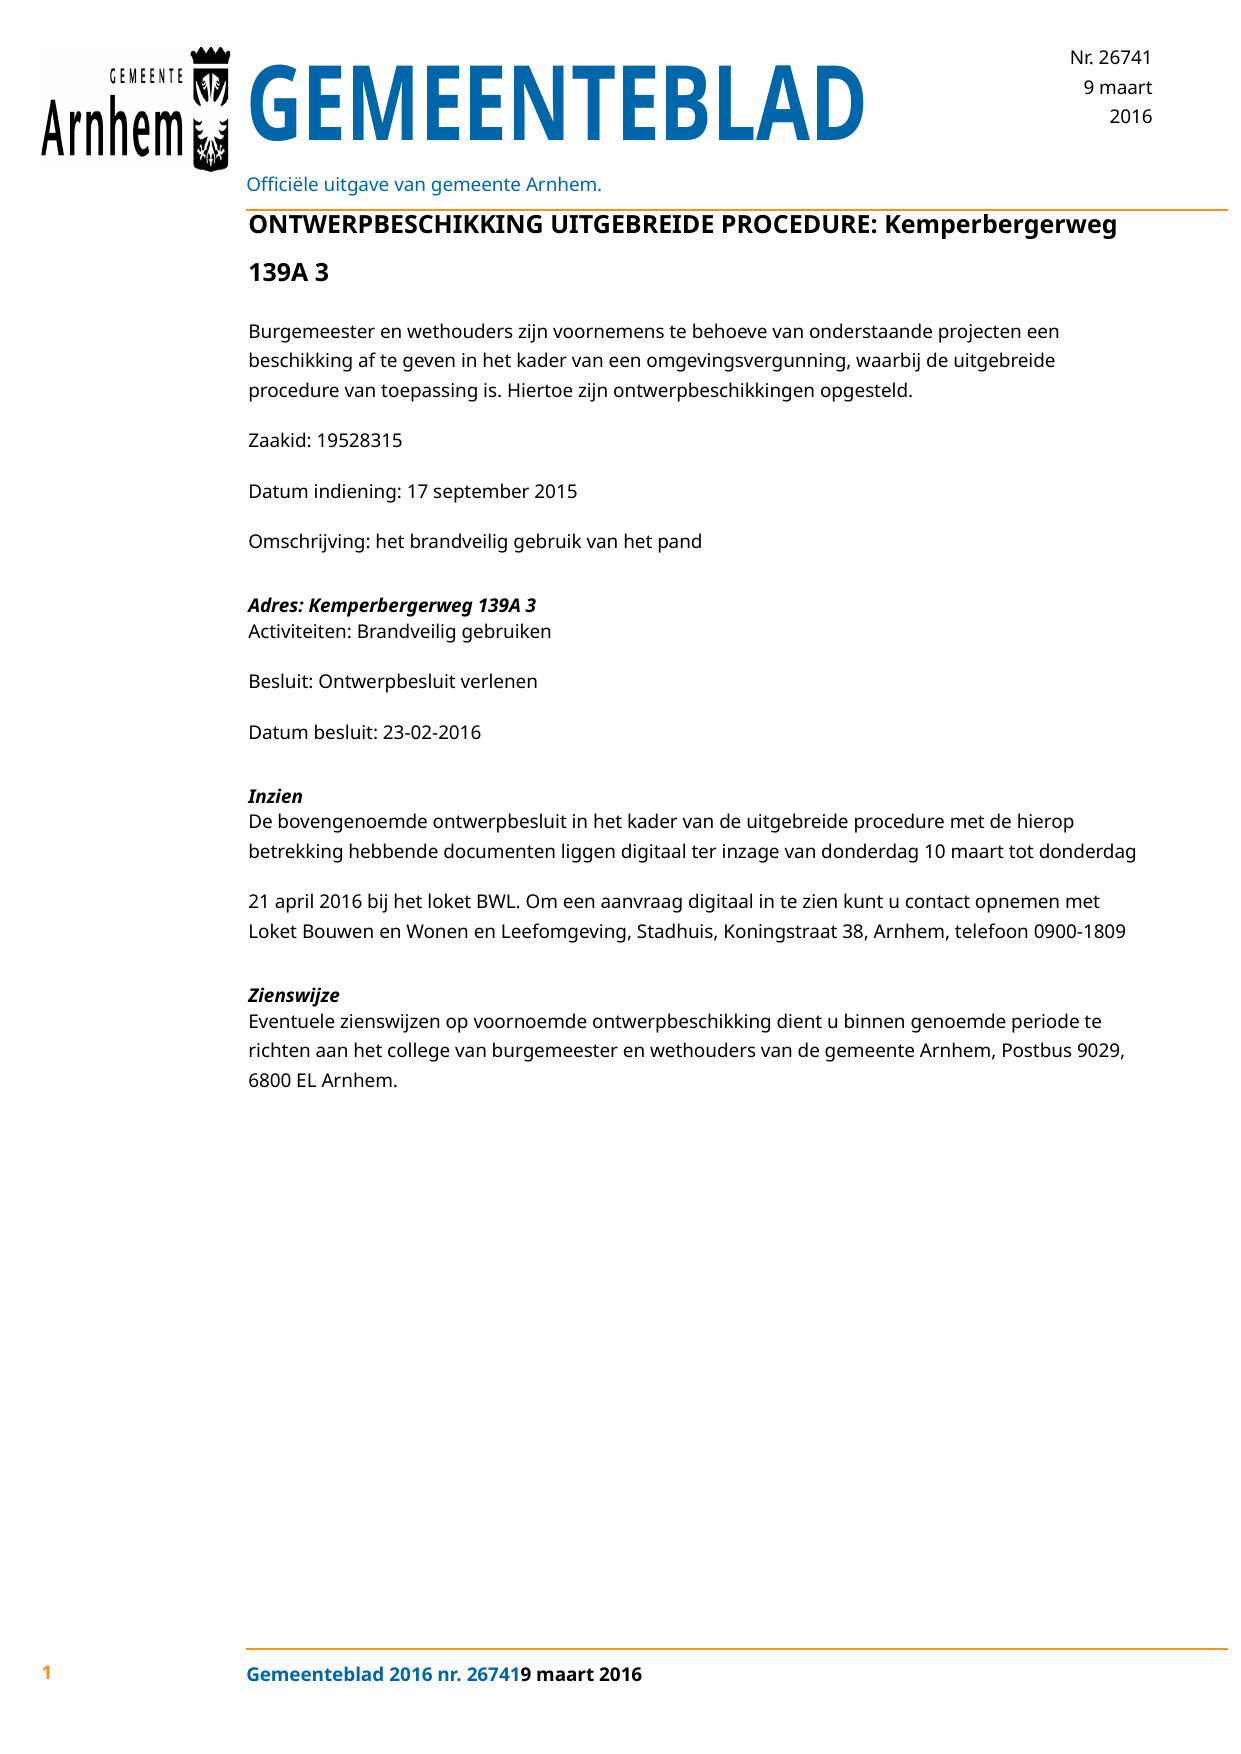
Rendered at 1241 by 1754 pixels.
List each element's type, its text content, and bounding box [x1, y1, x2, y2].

text Datum indiening: 17 september 2015 [248, 478, 1152, 504]
text Burgemeester en wethouders zijn voornemens te behoeve van onderstaande projecten een beschikking af te geven in het kader van een omgevingsvergunning, waarbij de uitgebreide procedure van toepassing is. Hiertoe zijn ontwerpbeschikkingen opgesteld. [248, 318, 1152, 403]
picture [41, 47, 231, 172]
text 21 april 2016 bij het loket BWL. Om een aanvraag digitaal in te zien kunt u contact opnemen met Loket Bouwen en Wonen en Leefomgeving, Stadhuis, Koningstraat 38, Arnhem, telefoon 0900-1809 [248, 888, 1152, 944]
text Datum besluit: 23-02-2016 [248, 719, 1152, 744]
text Zaakid: 19528315 [248, 427, 1152, 453]
text De bovengenoemde ontwerpbesluit in het kader van de uitgebreide procedure met de hierop betrekking hebbende documenten liggen digitaal ter inzage van donderdag 10 maart tot donderdag [248, 808, 1152, 864]
text Inzien [248, 783, 1152, 808]
text Eventuele zienswijzen op voornoemde ontwerpbeschikking dient u binnen genoemde periode te richten aan het college van burgemeester en wethouders van de gemeente Arnhem, Postbus 9029, 6800 EL Arnhem. [248, 1008, 1152, 1093]
text ONTWERPBESCHIKKING UITGEBREIDE PROCEDURE: Kemperbergerweg 139A 3 [248, 211, 1152, 288]
text Adres: Kemperbergerweg 139A 3 [248, 592, 1152, 618]
text Besluit: Ontwerpbesluit verlenen [248, 668, 1152, 694]
text Omschrijving: het brandveilig gebruik van het pand [248, 528, 1152, 554]
text Zienswijze [248, 982, 1152, 1008]
text Activiteiten: Brandveilig gebruiken [248, 618, 1152, 644]
